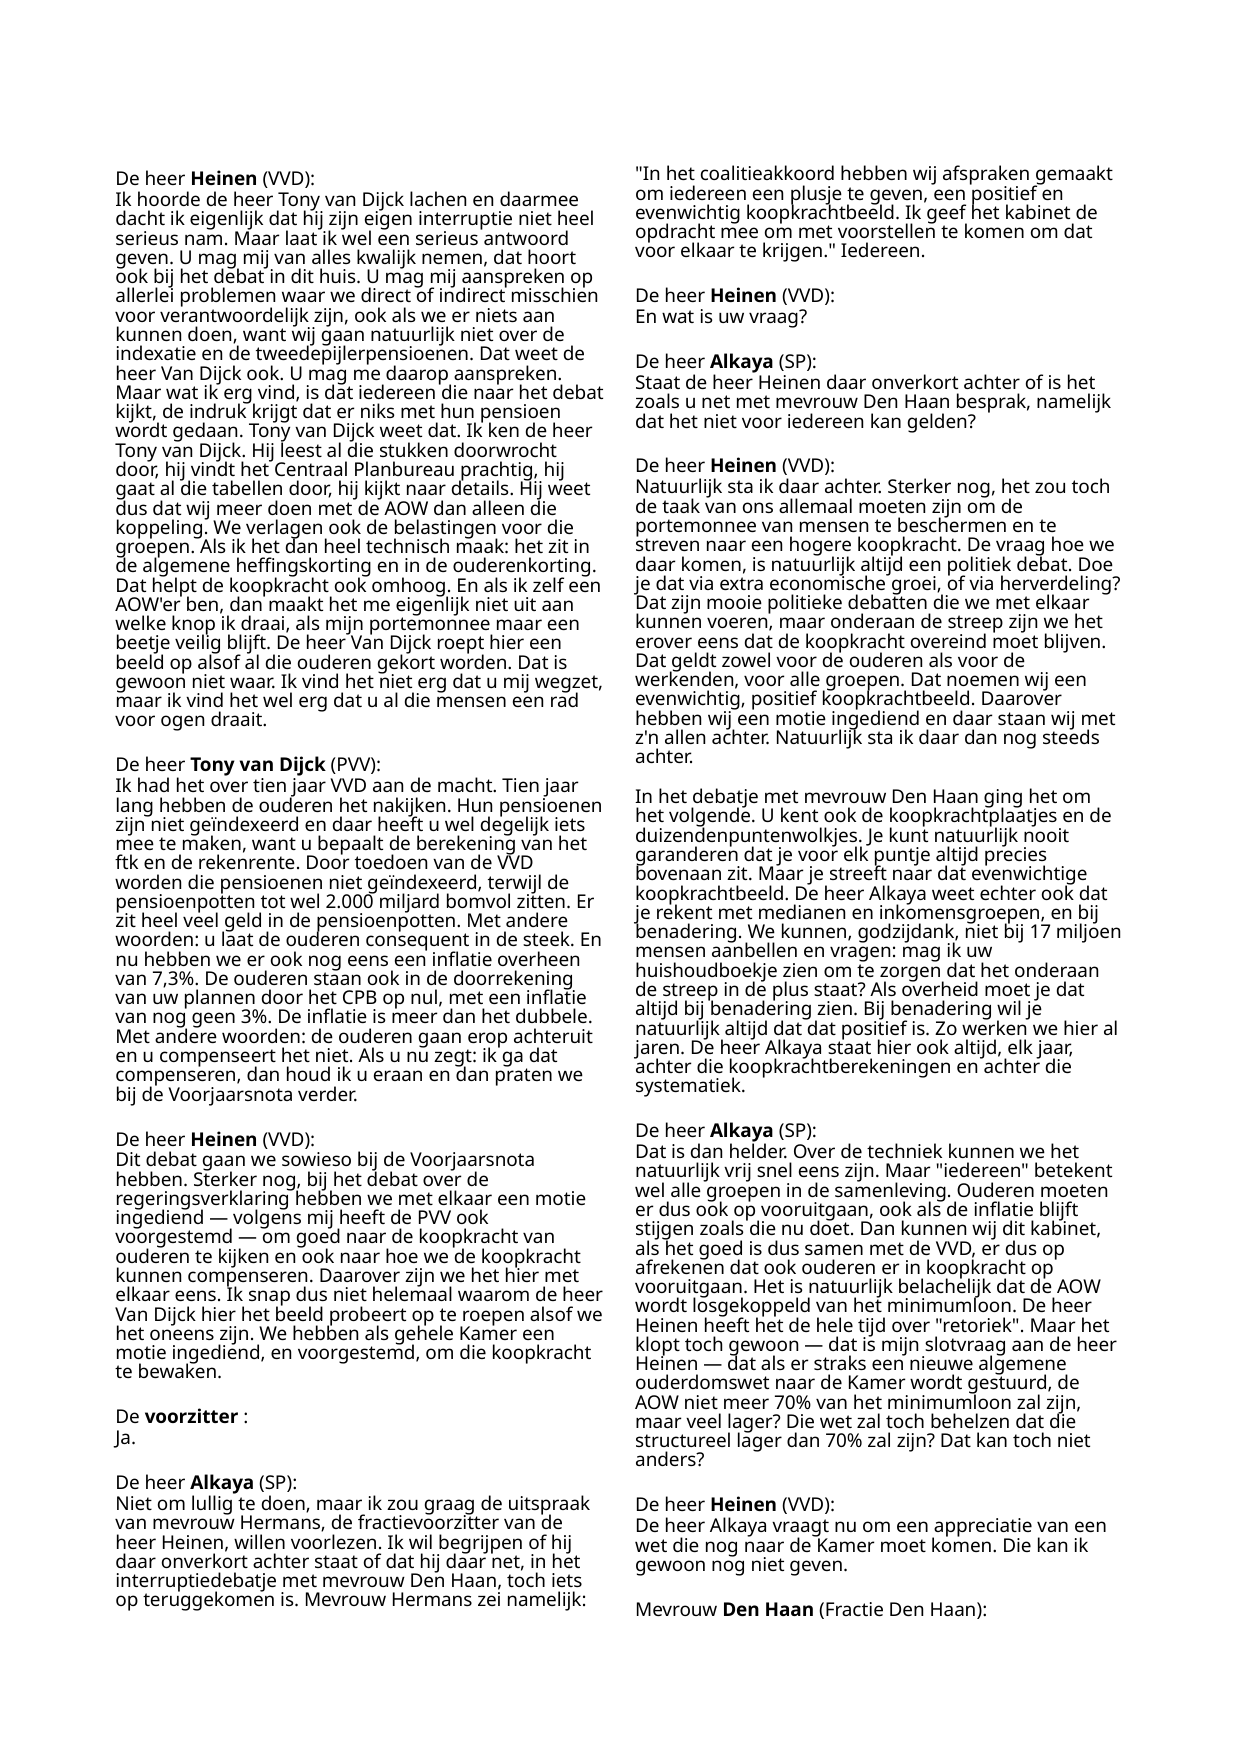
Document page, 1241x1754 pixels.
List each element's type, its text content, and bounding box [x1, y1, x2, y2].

text Niet om lullig te doen, maar ik zou graag de uitspraak van mevrouw Hermans, de fractievoorzitter van de heer Heinen, willen voorlezen. Ik wil begrijpen of hij daar onverkort achter staat of dat hij daar net, in het interruptiedebatje met mevrouw Den Haan, toch iets op teruggekomen is. Mevrouw Hermans zei namelijk: [115, 1495, 605, 1611]
text De heer Heinen (VVD): [635, 453, 1125, 478]
text De heer Alkaya (SP): [635, 348, 1125, 374]
text Ik had het over tien jaar VVD aan de macht. Tien jaar lang hebben de ouderen het nakijken. Hun pensioenen zijn niet geïndexeerd en daar heeft u wel degelijk iets mee te maken, want u bepaalt de berekening van het ftk en de rekenrente. Door toedoen van de VVD worden die pensioenen niet geïndexeerd, terwijl de pensioenpotten tot wel 2.000 miljard bomvol zitten. Er zit heel veel geld in de pensioenpotten. Met andere woorden: u laat de ouderen consequent in de steek. En nu hebben we er ook nog eens een inflatie overheen van 7,3%. De ouderen staan ook in de doorrekening van uw plannen door het CPB op nul, met een inflatie van nog geen 3%. De inflatie is meer dan het dubbele. Met andere woorden: de ouderen gaan erop achteruit en u compenseert het niet. Als u nu zegt: ik ga dat compenseren, dan houd ik u eraan en dan praten we bij de Voorjaarsnota verder. [115, 777, 605, 1105]
text Ik hoorde de heer Tony van Dijck lachen en daarmee dacht ik eigenlijk dat hij zijn eigen interruptie niet heel serieus nam. Maar laat ik wel een serieus antwoord geven. U mag mij van alles kwalijk nemen, dat hoort ook bij het debat in dit huis. U mag mij aanspreken op allerlei problemen waar we direct of indirect misschien voor verantwoordelijk zijn, ook als we er niets aan kunnen doen, want wij gaan natuurlijk niet over de indexatie en de tweedepijlerpensioenen. Dat weet de heer Van Dijck ook. U mag me daarop aanspreken. Maar wat ik erg vind, is dat iedereen die naar het debat kijkt, de indruk krijgt dat er niks met hun pensioen wordt gedaan. Tony van Dijck weet dat. Ik ken de heer Tony van Dijck. Hij leest al die stukken doorwrocht door, hij vindt het Centraal Planbureau prachtig, hij gaat al die tabellen door, hij kijkt naar details. Hij weet dus dat wij meer doen met de AOW dan alleen die koppeling. We verlagen ook de belastingen voor die groepen. Als ik het dan heel technisch maak: het zit in de algemene heffingskorting en in de ouderenkorting. Dat helpt de koopkracht ook omhoog. En als ik zelf een AOW'er ben, dan maakt het me eigenlijk niet uit aan welke knop ik draai, als mijn portemonnee maar een beetje veilig blijft. De heer Van Dijck roept hier een beeld op alsof al die ouderen gekort worden. Dat is gewoon niet waar. Ik vind het niet erg dat u mij wegzet, maar ik vind het wel erg dat u al die mensen een rad voor ogen draait. [115, 191, 605, 731]
text De voorzitter : [115, 1403, 605, 1429]
text Natuurlijk sta ik daar achter. Sterker nog, het zou toch de taak van ons allemaal moeten zijn om de portemonnee van mensen te beschermen en te streven naar een hogere koopkracht. De vraag hoe we daar komen, is natuurlijk altijd een politiek debat. Doe je dat via extra economische groei, of via herverdeling? Dat zijn mooie politieke debatten die we met elkaar kunnen voeren, maar onderaan de streep zijn we het erover eens dat de koopkracht overeind moet blijven. Dat geldt zowel voor de ouderen als voor de werkenden, voor alle groepen. Dat noemen wij een evenwichtig, positief koopkrachtbeeld. Daarover hebben wij een motie ingediend en daar staan wij met z'n allen achter. Natuurlijk sta ik daar dan nog steeds achter. [635, 478, 1125, 767]
text En wat is uw vraag? [635, 308, 1125, 327]
text De heer Alkaya vraagt nu om een appreciatie van een wet die nog naar de Kamer moet komen. Die kan ik gewoon nog niet geven. [635, 1517, 1125, 1575]
text De heer Heinen (VVD): [635, 1492, 1125, 1517]
text De heer Alkaya (SP): [115, 1469, 605, 1495]
text De heer Alkaya (SP): [635, 1117, 1125, 1143]
text Mevrouw Den Haan (Fractie Den Haan): [635, 1596, 1125, 1622]
text De heer Heinen (VVD): [635, 282, 1125, 308]
text Dit debat gaan we sowieso bij de Voorjaarsnota hebben. Sterker nog, bij het debat over de regeringsverklaring hebben we met elkaar een motie ingediend — volgens mij heeft de PVV ook voorgestemd — om goed naar de koopkracht van ouderen te kijken en ook naar hoe we de koopkracht kunnen compenseren. Daarover zijn we het hier met elkaar eens. Ik snap dus niet helemaal waarom de heer Van Dijck hier het beeld probeert op te roepen alsof we het oneens zijn. We hebben als gehele Kamer een motie ingediend, en voorgestemd, om die koopkracht te bewaken. [115, 1151, 605, 1383]
text Staat de heer Heinen daar onverkort achter of is het zoals u net met mevrouw Den Haan besprak, namelijk dat het niet voor iedereen kan gelden? [635, 374, 1125, 432]
text De heer Tony van Dijck (PVV): [115, 752, 605, 777]
text De heer Heinen (VVD): [115, 1126, 605, 1151]
text Ja. [115, 1429, 605, 1448]
text "In het coalitieakkoord hebben wij afspraken gemaakt om iedereen een plusje te geven, een positief en evenwichtig koopkrachtbeeld. Ik geef het kabinet de opdracht mee om met voorstellen te komen om dat voor elkaar te krijgen." Iedereen. [635, 165, 1125, 262]
text De heer Heinen (VVD): [115, 165, 605, 191]
text Dat is dan helder. Over de techniek kunnen we het natuurlijk vrij snel eens zijn. Maar "iedereen" betekent wel alle groepen in de samenleving. Ouderen moeten er dus ook op vooruitgaan, ook als de inflatie blijft stijgen zoals die nu doet. Dan kunnen wij dit kabinet, als het goed is dus samen met de VVD, er dus op afrekenen dat ook ouderen er in koopkracht op vooruitgaan. Het is natuurlijk belachelijk dat de AOW wordt losgekoppeld van het minimumloon. De heer Heinen heeft het de hele tijd over "retoriek". Maar het klopt toch gewoon — dat is mijn slotvraag aan de heer Heinen — dat als er straks een nieuwe algemene ouderdomswet naar de Kamer wordt gestuurd, de AOW niet meer 70% van het minimumloon zal zijn, maar veel lager? Die wet zal toch behelzen dat die structureel lager dan 70% zal zijn? Dat kan toch niet anders? [635, 1143, 1125, 1471]
text In het debatje met mevrouw Den Haan ging het om het volgende. U kent ook de koopkrachtplaatjes en de duizendenpuntenwolkjes. Je kunt natuurlijk nooit garanderen dat je voor elk puntje altijd precies bovenaan zit. Maar je streeft naar dat evenwichtige koopkrachtbeeld. De heer Alkaya weet echter ook dat je rekent met medianen en inkomensgroepen, en bij benadering. We kunnen, godzijdank, niet bij 17 miljoen mensen aanbellen en vragen: mag ik uw huishoudboekje zien om te zorgen dat het onderaan de streep in de plus staat? Als overheid moet je dat altijd bij benadering zien. Bij benadering wil je natuurlijk altijd dat dat positief is. Zo werken we hier al jaren. De heer Alkaya staat hier ook altijd, elk jaar, achter die koopkrachtberekeningen en achter die systematiek. [635, 788, 1125, 1097]
